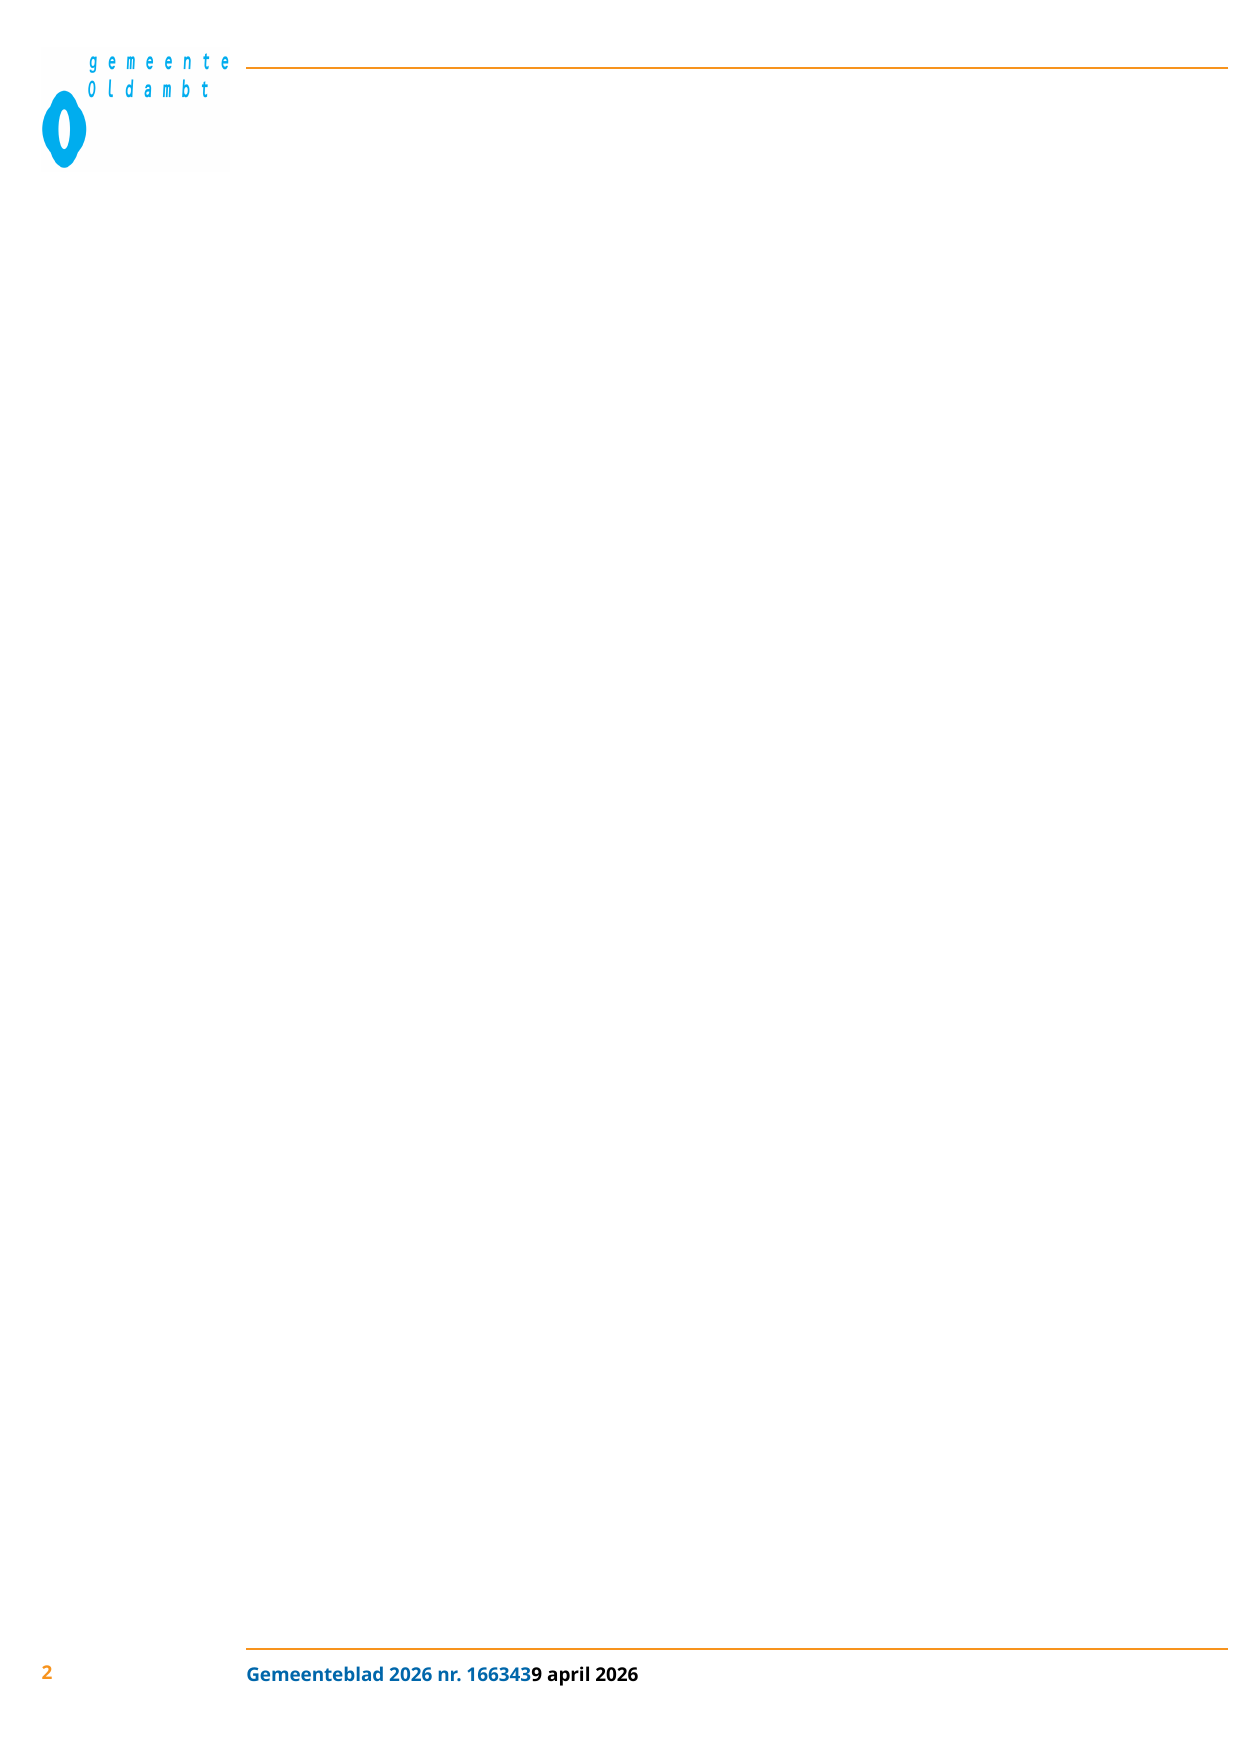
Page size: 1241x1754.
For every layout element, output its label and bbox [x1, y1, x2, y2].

picture [41, 47, 231, 172]
